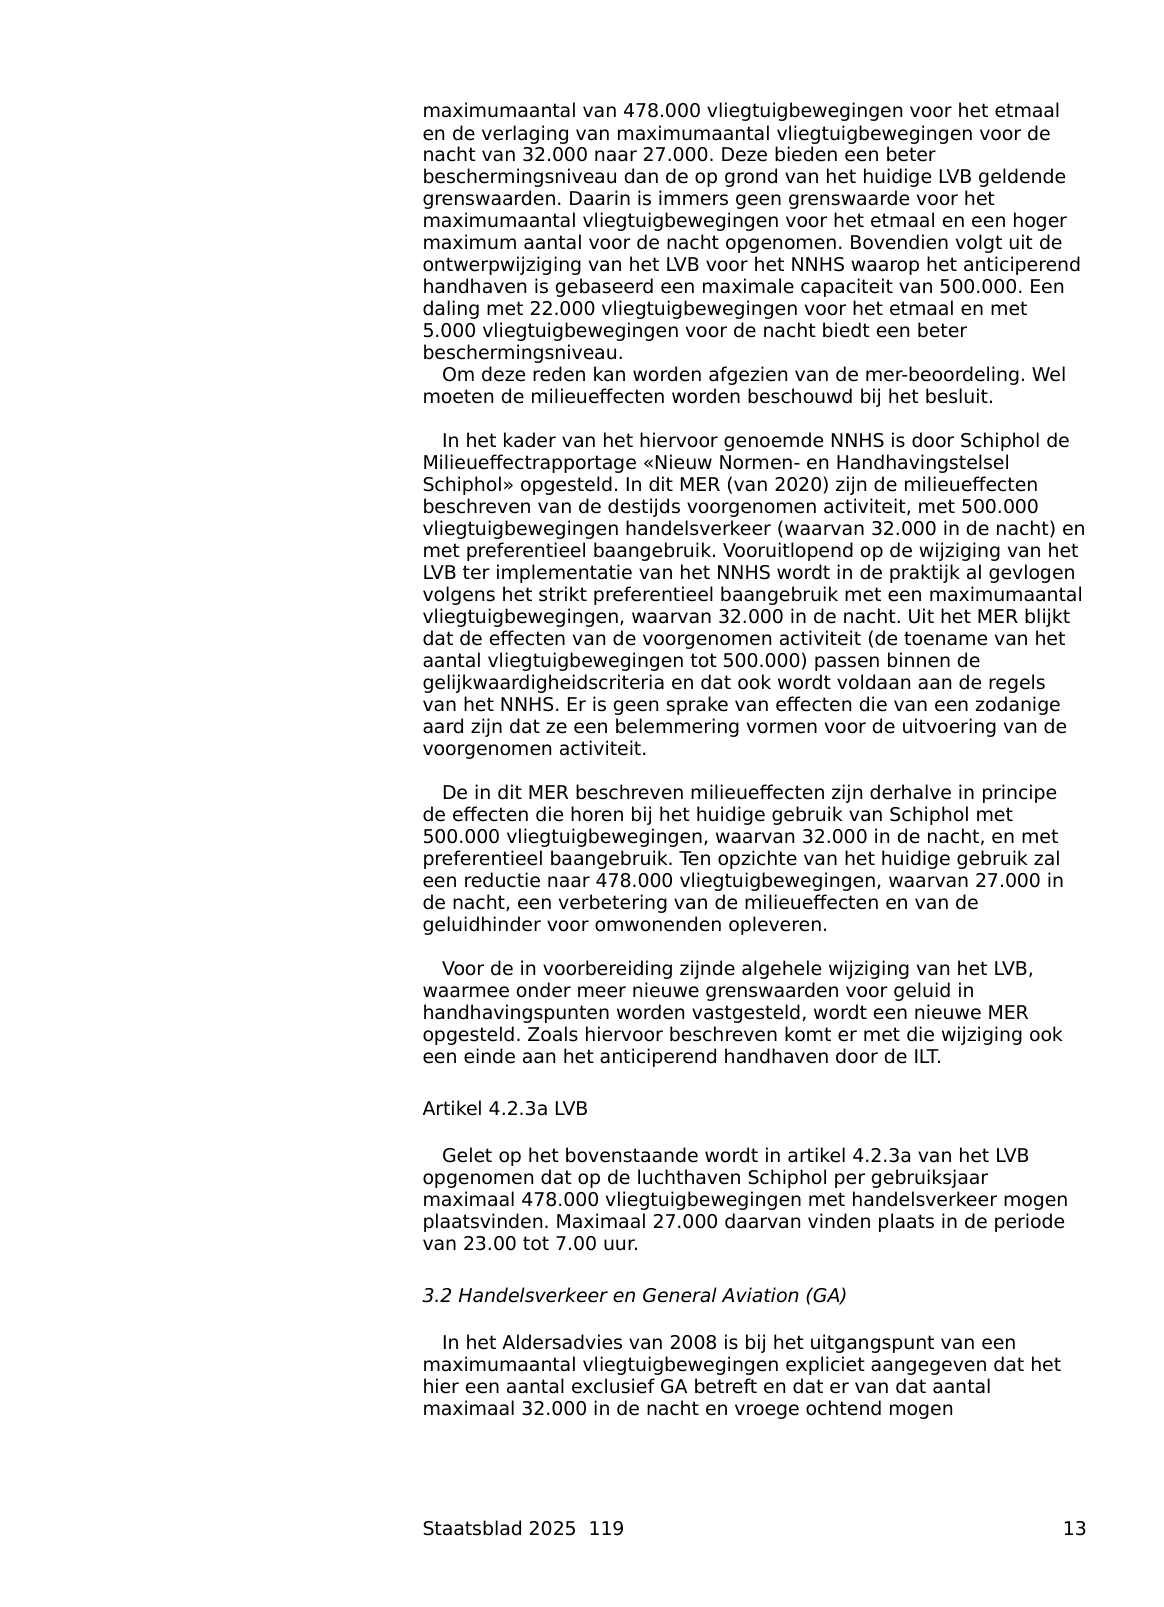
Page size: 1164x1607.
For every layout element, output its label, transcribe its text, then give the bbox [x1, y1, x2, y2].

text De in dit MER beschreven milieueffecten zijn derhalve in principe de effecten die horen bij het huidige gebruik van Schiphol met 500.000 vliegtuigbewegingen, waarvan 32.000 in de nacht, en met preferentieel baangebruik. Ten opzichte van het huidige gebruik zal een reductie naar 478.000 vliegtuigbewegingen, waarvan 27.000 in de nacht, een verbetering van de milieueffecten en van de geluidhinder voor omwonenden opleveren. [422, 782, 1087, 936]
text In het Aldersadvies van 2008 is bij het uitgangspunt van een maximumaantal vliegtuigbewegingen expliciet aangegeven dat het hier een aantal exclusief GA betreft en dat er van dat aantal maximaal 32.000 in de nacht en vroege ochtend mogen [422, 1332, 1087, 1420]
text Om deze reden kan worden afgezien van de mer-beoordeling. Wel moeten de milieueffecten worden beschouwd bij het besluit. [422, 364, 1087, 408]
text maximumaantal van 478.000 vliegtuigbewegingen voor het etmaal en de verlaging van maximumaantal vliegtuigbewegingen voor de nacht van 32.000 naar 27.000. Deze bieden een beter beschermingsniveau dan de op grond van het huidige LVB geldende grenswaarden. Daarin is immers geen grenswaarde voor het maximumaantal vliegtuigbewegingen voor het etmaal en een hoger maximum aantal voor de nacht opgenomen. Bovendien volgt uit de ontwerpwijziging van het LVB voor het NNHS waarop het anticiperend handhaven is gebaseerd een maximale capaciteit van 500.000. Een daling met 22.000 vliegtuigbewegingen voor het etmaal en met 5.000 vliegtuigbewegingen voor de nacht biedt een beter beschermingsniveau. [422, 100, 1087, 364]
text Voor de in voorbereiding zijnde algehele wijziging van het LVB, waarmee onder meer nieuwe grenswaarden voor geluid in handhavingspunten worden vastgesteld, wordt een nieuwe MER opgesteld. Zoals hiervoor beschreven komt er met die wijziging ook een einde aan het anticiperend handhaven door de ILT. [422, 958, 1087, 1068]
text In het kader van het hiervoor genoemde NNHS is door Schiphol de Milieueffectrapportage «Nieuw Normen- en Handhavingstelsel Schiphol» opgesteld. In dit MER (van 2020) zijn de milieueffecten beschreven van de destijds voorgenomen activiteit, met 500.000 vliegtuigbewegingen handelsverkeer (waarvan 32.000 in de nacht) en met preferentieel baangebruik. Vooruitlopend op de wijziging van het LVB ter implementatie van het NNHS wordt in de praktijk al gevlogen volgens het strikt preferentieel baangebruik met een maximumaantal vliegtuigbewegingen, waarvan 32.000 in de nacht. Uit het MER blijkt dat de effecten van de voorgenomen activiteit (de toename van het aantal vliegtuigbewegingen tot 500.000) passen binnen de gelijkwaardigheidscriteria en dat ook wordt voldaan aan de regels van het NNHS. Er is geen sprake van effecten die van een zodanige aard zijn dat ze een belemmering vormen voor de uitvoering van de voorgenomen activiteit. [422, 430, 1087, 760]
text Gelet op het bovenstaande wordt in artikel 4.2.3a van het LVB opgenomen dat op de luchthaven Schiphol per gebruiksjaar maximaal 478.000 vliegtuigbewegingen met handelsverkeer mogen plaatsvinden. Maximaal 27.000 daarvan vinden plaats in de periode van 23.00 tot 7.00 uur. [422, 1145, 1087, 1255]
subtitle 3.2 Handelsverkeer en General Aviation (GA) [422, 1285, 1087, 1307]
subtitle Artikel 4.2.3a LVB [422, 1098, 1087, 1120]
